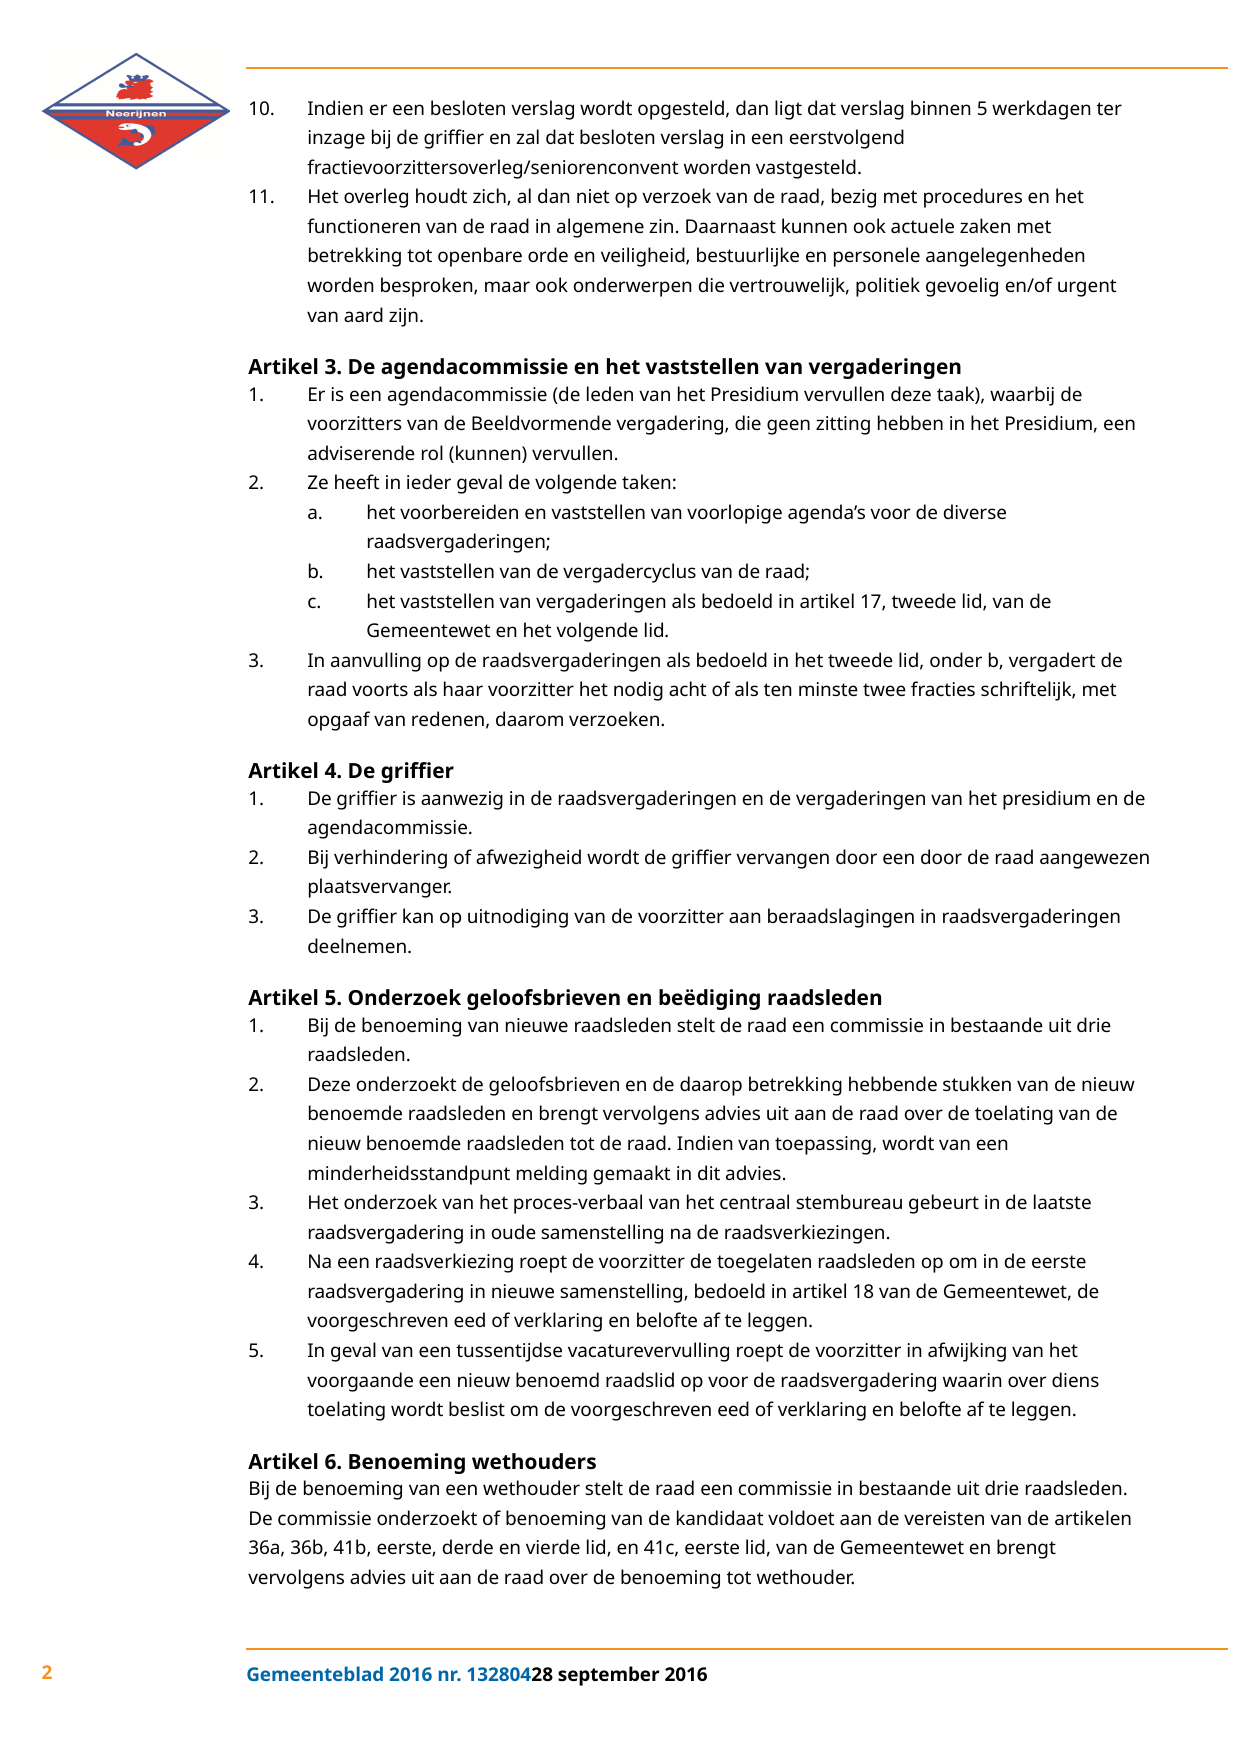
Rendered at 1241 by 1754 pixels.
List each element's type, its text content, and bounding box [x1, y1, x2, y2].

list Het onderzoek van het proces-verbaal van het centraal stembureau gebeurt in de laatste raadsvergadering in oude samenstelling na de raadsverkiezingen. [248, 1189, 1152, 1244]
list Na een raadsverkiezing roept de voorzitter de toegelaten raadsleden op om in de eerste raadsvergadering in nieuwe samenstelling, bedoeld in artikel 18 van de Gemeentewet, de voorgeschreven eed of verklaring en belofte af te leggen. [248, 1248, 1152, 1333]
list De griffier kan op uitnodiging van de voorzitter aan beraadslagingen in raadsvergaderingen deelnemen. [248, 903, 1152, 959]
list Ze heeft in ieder geval de volgende taken: [248, 469, 1152, 495]
list In geval van een tussentijdse vacaturevervulling roept de voorzitter in afwijking van het voorgaande een nieuw benoemd raadslid op voor de raadsvergadering waarin over diens toelating wordt beslist om de voorgeschreven eed of verklaring en belofte af te leggen. [248, 1337, 1152, 1422]
text Artikel 3. De agendacommissie en het vaststellen van vergaderingen [248, 352, 1152, 381]
list De griffier is aanwezig in de raadsvergaderingen en de vergaderingen van het presidium en de agendacommissie. [248, 785, 1152, 840]
list Deze onderzoekt de geloofsbrieven en de daarop betrekking hebbende stukken van de nieuw benoemde raadsleden en brengt vervolgens advies uit aan de raad over de toelating van de nieuw benoemde raadsleden tot de raad. Indien van toepassing, wordt van een minderheidsstandpunt melding gemaakt in dit advies. [248, 1071, 1152, 1185]
list het voorbereiden en vaststellen van voorlopige agenda’s voor de diverse raadsvergaderingen; [307, 499, 1152, 554]
text Artikel 5. Onderzoek geloofsbrieven en beëdiging raadsleden [248, 983, 1152, 1012]
list het vaststellen van vergaderingen als bedoeld in artikel 17, tweede lid, van de Gemeentewet en het volgende lid. [307, 588, 1152, 643]
list Het overleg houdt zich, al dan niet op verzoek van de raad, bezig met procedures en het functioneren van de raad in algemene zin. Daarnaast kunnen ook actuele zaken met betrekking tot openbare orde en veiligheid, bestuurlijke en personele aangelegenheden worden besproken, maar ook onderwerpen die vertrouwelijk, politiek gevoelig en/of urgent van aard zijn. [248, 183, 1152, 328]
text Artikel 6. Benoeming wethouders [248, 1447, 1152, 1475]
picture [41, 47, 231, 172]
text Bij de benoeming van een wethouder stelt de raad een commissie in bestaande uit drie raadsleden. De commissie onderzoekt of benoeming van de kandidaat voldoet aan de vereisten van de artikelen 36a, 36b, 41b, eerste, derde en vierde lid, en 41c, eerste lid, van de Gemeentewet en brengt vervolgens advies uit aan de raad over de benoeming tot wethouder. [248, 1475, 1152, 1590]
list Bij verhindering of afwezigheid wordt de griffier vervangen door een door de raad aangewezen plaatsvervanger. [248, 844, 1152, 899]
list Indien er een besloten verslag wordt opgesteld, dan ligt dat verslag binnen 5 werkdagen ter inzage bij de griffier en zal dat besloten verslag in een eerstvolgend fractievoorzittersoverleg/seniorenconvent worden vastgesteld. [248, 95, 1152, 180]
text Artikel 4. De griffier [248, 757, 1152, 785]
list In aanvulling op de raadsvergaderingen als bedoeld in het tweede lid, onder b, vergadert de raad voorts als haar voorzitter het nodig acht of als ten minste twee fracties schriftelijk, met opgaaf van redenen, daarom verzoeken. [248, 647, 1152, 732]
list Bij de benoeming van nieuwe raadsleden stelt de raad een commissie in bestaande uit drie raadsleden. [248, 1012, 1152, 1067]
list het vaststellen van de vergadercyclus van de raad; [307, 558, 1152, 584]
list Er is een agendacommissie (de leden van het Presidium vervullen deze taak), waarbij de voorzitters van de Beeldvormende vergadering, die geen zitting hebben in het Presidium, een adviserende rol (kunnen) vervullen. [248, 381, 1152, 466]
